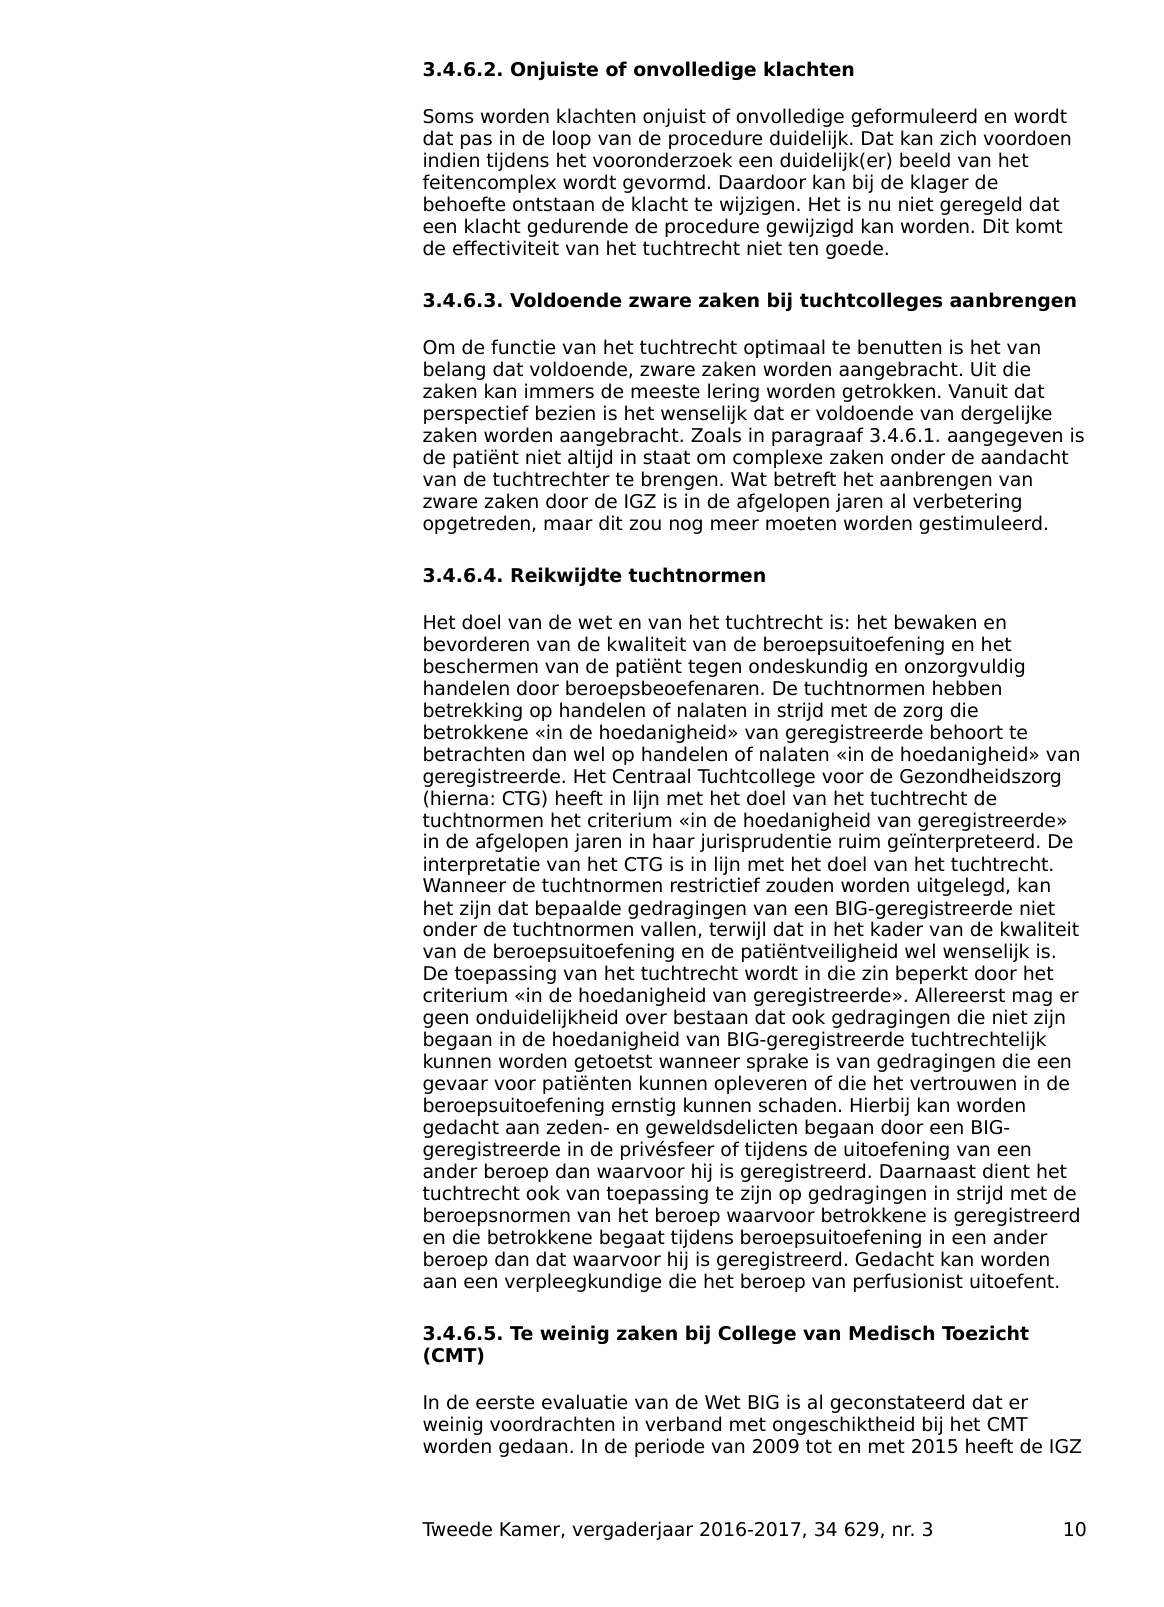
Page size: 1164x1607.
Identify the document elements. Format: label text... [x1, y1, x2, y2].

subtitle 3.4.6.2. Onjuiste of onvolledige klachten [422, 59, 1087, 81]
subtitle 3.4.6.3. Voldoende zware zaken bij tuchtcolleges aanbrengen [422, 290, 1087, 312]
subtitle 3.4.6.5. Te weinig zaken bij College van Medisch Toezicht (CMT) [422, 1323, 1087, 1367]
text Soms worden klachten onjuist of onvolledige geformuleerd en wordt dat pas in de loop van de procedure duidelijk. Dat kan zich voordoen indien tijdens het vooronderzoek een duidelijk(er) beeld van het feitencomplex wordt gevormd. Daardoor kan bij de klager de behoefte ontstaan de klacht te wijzigen. Het is nu niet geregeld dat een klacht gedurende de procedure gewijzigd kan worden. Dit komt de effectiviteit van het tuchtrecht niet ten goede. [422, 106, 1087, 260]
text Wanneer de tuchtnormen restrictief zouden worden uitgelegd, kan het zijn dat bepaalde gedragingen van een BIG-geregistreerde niet onder de tuchtnormen vallen, terwijl dat in het kader van de kwaliteit van de beroepsuitoefening en de patiëntveiligheid wel wenselijk is. De toepassing van het tuchtrecht wordt in die zin beperkt door het criterium «in de hoedanigheid van geregistreerde». Allereerst mag er geen onduidelijkheid over bestaan dat ook gedragingen die niet zijn begaan in de hoedanigheid van BIG-geregistreerde tuchtrechtelijk kunnen worden getoetst wanneer sprake is van gedragingen die een gevaar voor patiënten kunnen opleveren of die het vertrouwen in de beroepsuitoefening ernstig kunnen schaden. Hierbij kan worden gedacht aan zeden- en geweldsdelicten begaan door een BIG-geregistreerde in de privésfeer of tijdens de uitoefening van een ander beroep dan waarvoor hij is geregistreerd. Daarnaast dient het tuchtrecht ook van toepassing te zijn op gedragingen in strijd met de beroepsnormen van het beroep waarvoor betrokkene is geregistreerd en die betrokkene begaat tijdens beroepsuitoefening in een ander beroep dan dat waarvoor hij is geregistreerd. Gedacht kan worden aan een verpleegkundige die het beroep van perfusionist uitoefent. [422, 875, 1087, 1293]
text In de eerste evaluatie van de Wet BIG is al geconstateerd dat er weinig voordrachten in verband met ongeschiktheid bij het CMT worden gedaan. In de periode van 2009 tot en met 2015 heeft de IGZ [422, 1392, 1087, 1458]
subtitle 3.4.6.4. Reikwijdte tuchtnormen [422, 565, 1087, 587]
text Het doel van de wet en van het tuchtrecht is: het bewaken en bevorderen van de kwaliteit van de beroepsuitoefening en het beschermen van de patiënt tegen ondeskundig en onzorgvuldig handelen door beroepsbeoefenaren. De tuchtnormen hebben betrekking op handelen of nalaten in strijd met de zorg die betrokkene «in de hoedanigheid» van geregistreerde behoort te betrachten dan wel op handelen of nalaten «in de hoedanigheid» van geregistreerde. Het Centraal Tuchtcollege voor de Gezondheidszorg (hierna: CTG) heeft in lijn met het doel van het tuchtrecht de tuchtnormen het criterium «in de hoedanigheid van geregistreerde» in de afgelopen jaren in haar jurisprudentie ruim geïnterpreteerd. De interpretatie van het CTG is in lijn met het doel van het tuchtrecht. [422, 612, 1087, 875]
text Om de functie van het tuchtrecht optimaal te benutten is het van belang dat voldoende, zware zaken worden aangebracht. Uit die zaken kan immers de meeste lering worden getrokken. Vanuit dat perspectief bezien is het wenselijk dat er voldoende van dergelijke zaken worden aangebracht. Zoals in paragraaf 3.4.6.1. aangegeven is de patiënt niet altijd in staat om complexe zaken onder de aandacht van de tuchtrechter te brengen. Wat betreft het aanbrengen van zware zaken door de IGZ is in de afgelopen jaren al verbetering opgetreden, maar dit zou nog meer moeten worden gestimuleerd. [422, 337, 1087, 535]
